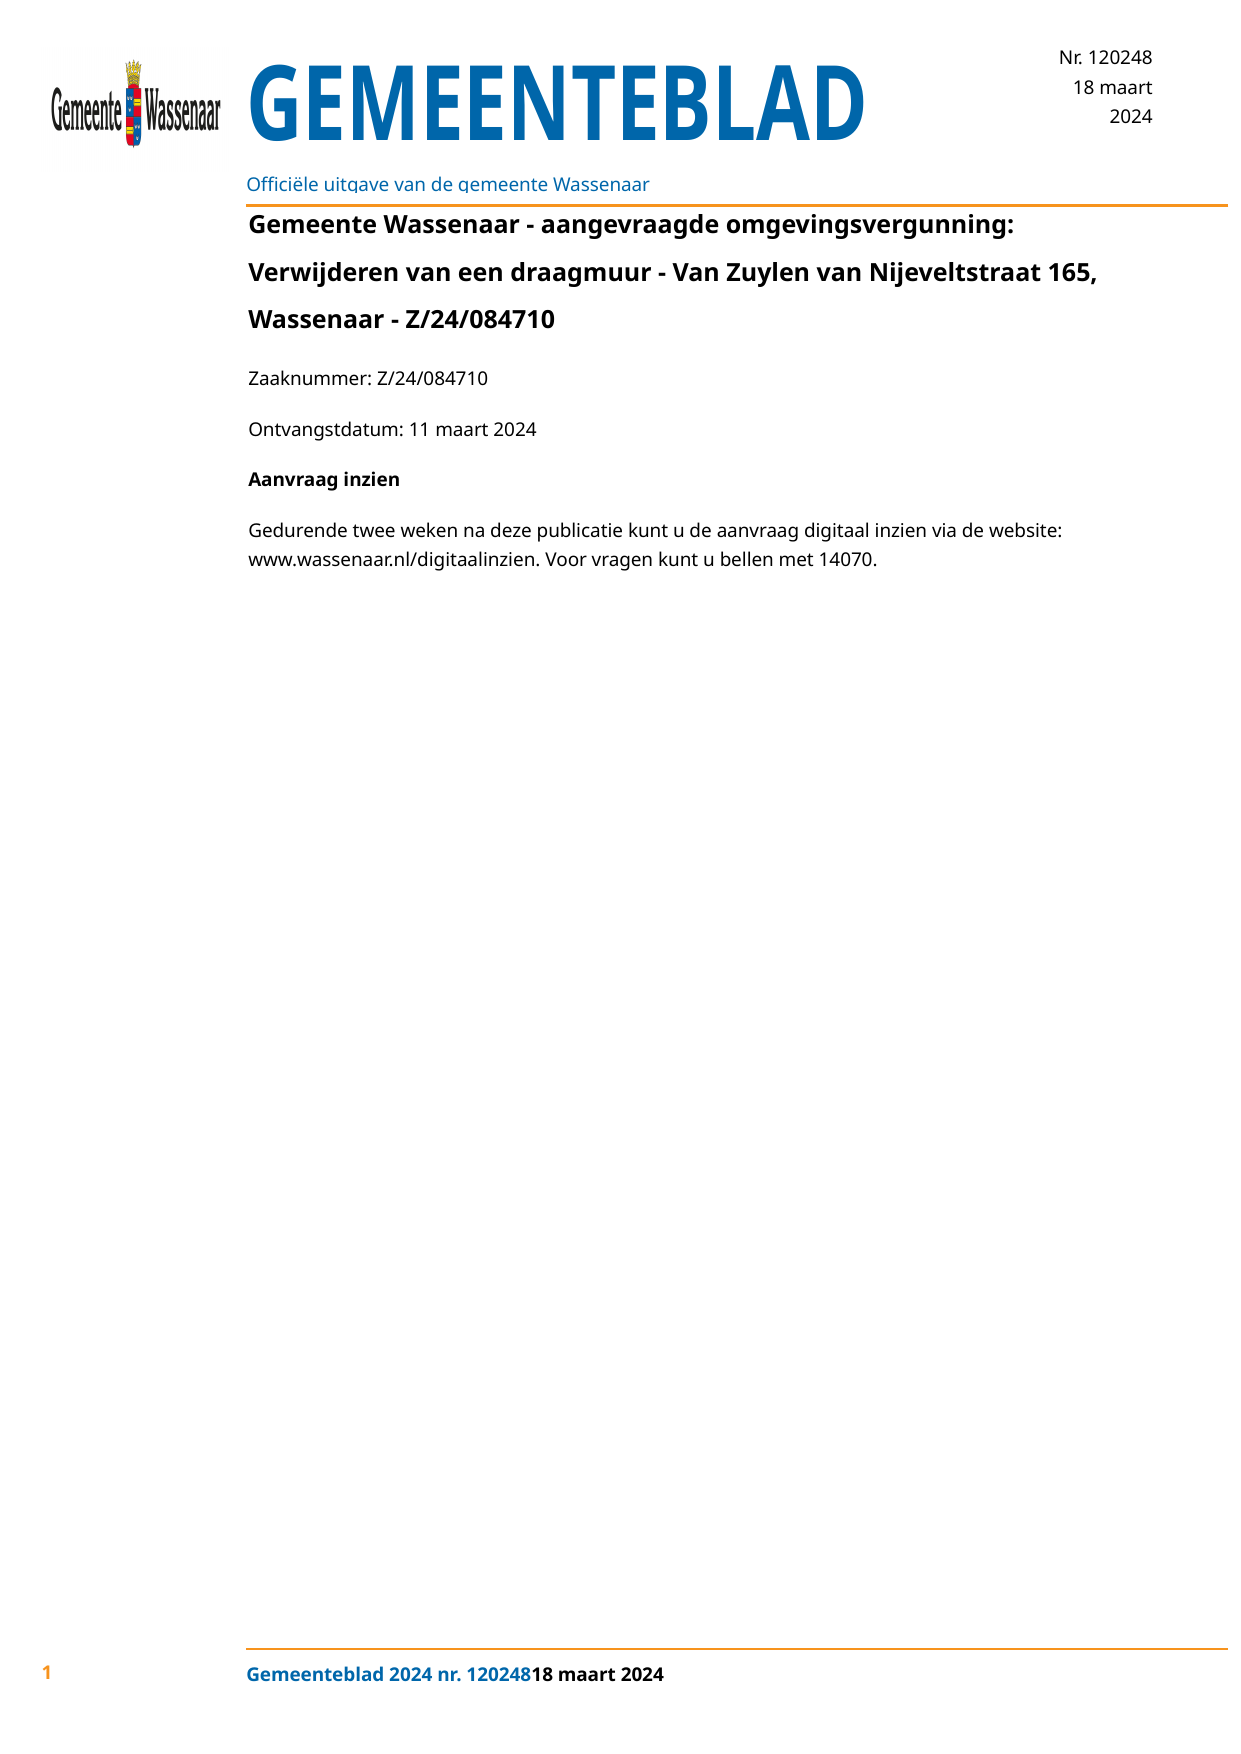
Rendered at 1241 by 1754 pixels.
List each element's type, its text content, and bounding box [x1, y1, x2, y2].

text Zaaknummer: Z/24/084710 [248, 366, 1152, 391]
text Ontvangstdatum: 11 maart 2024 [248, 416, 1152, 442]
text Gedurende twee weken na deze publicatie kunt u de aanvraag digitaal inzien via de website: www.wassenaar.nl/digitaalinzien. Voor vragen kunt u bellen met 14070. [248, 517, 1152, 572]
text Gemeente Wassenaar - aangevraagde omgevingsvergunning: Verwijderen van een draagmuur - Van Zuylen van Nijeveltstraat 165, Wassenaar - Z/24/084710 [248, 207, 1152, 336]
picture [41, 47, 231, 172]
text Aanvraag inzien [248, 466, 1152, 492]
